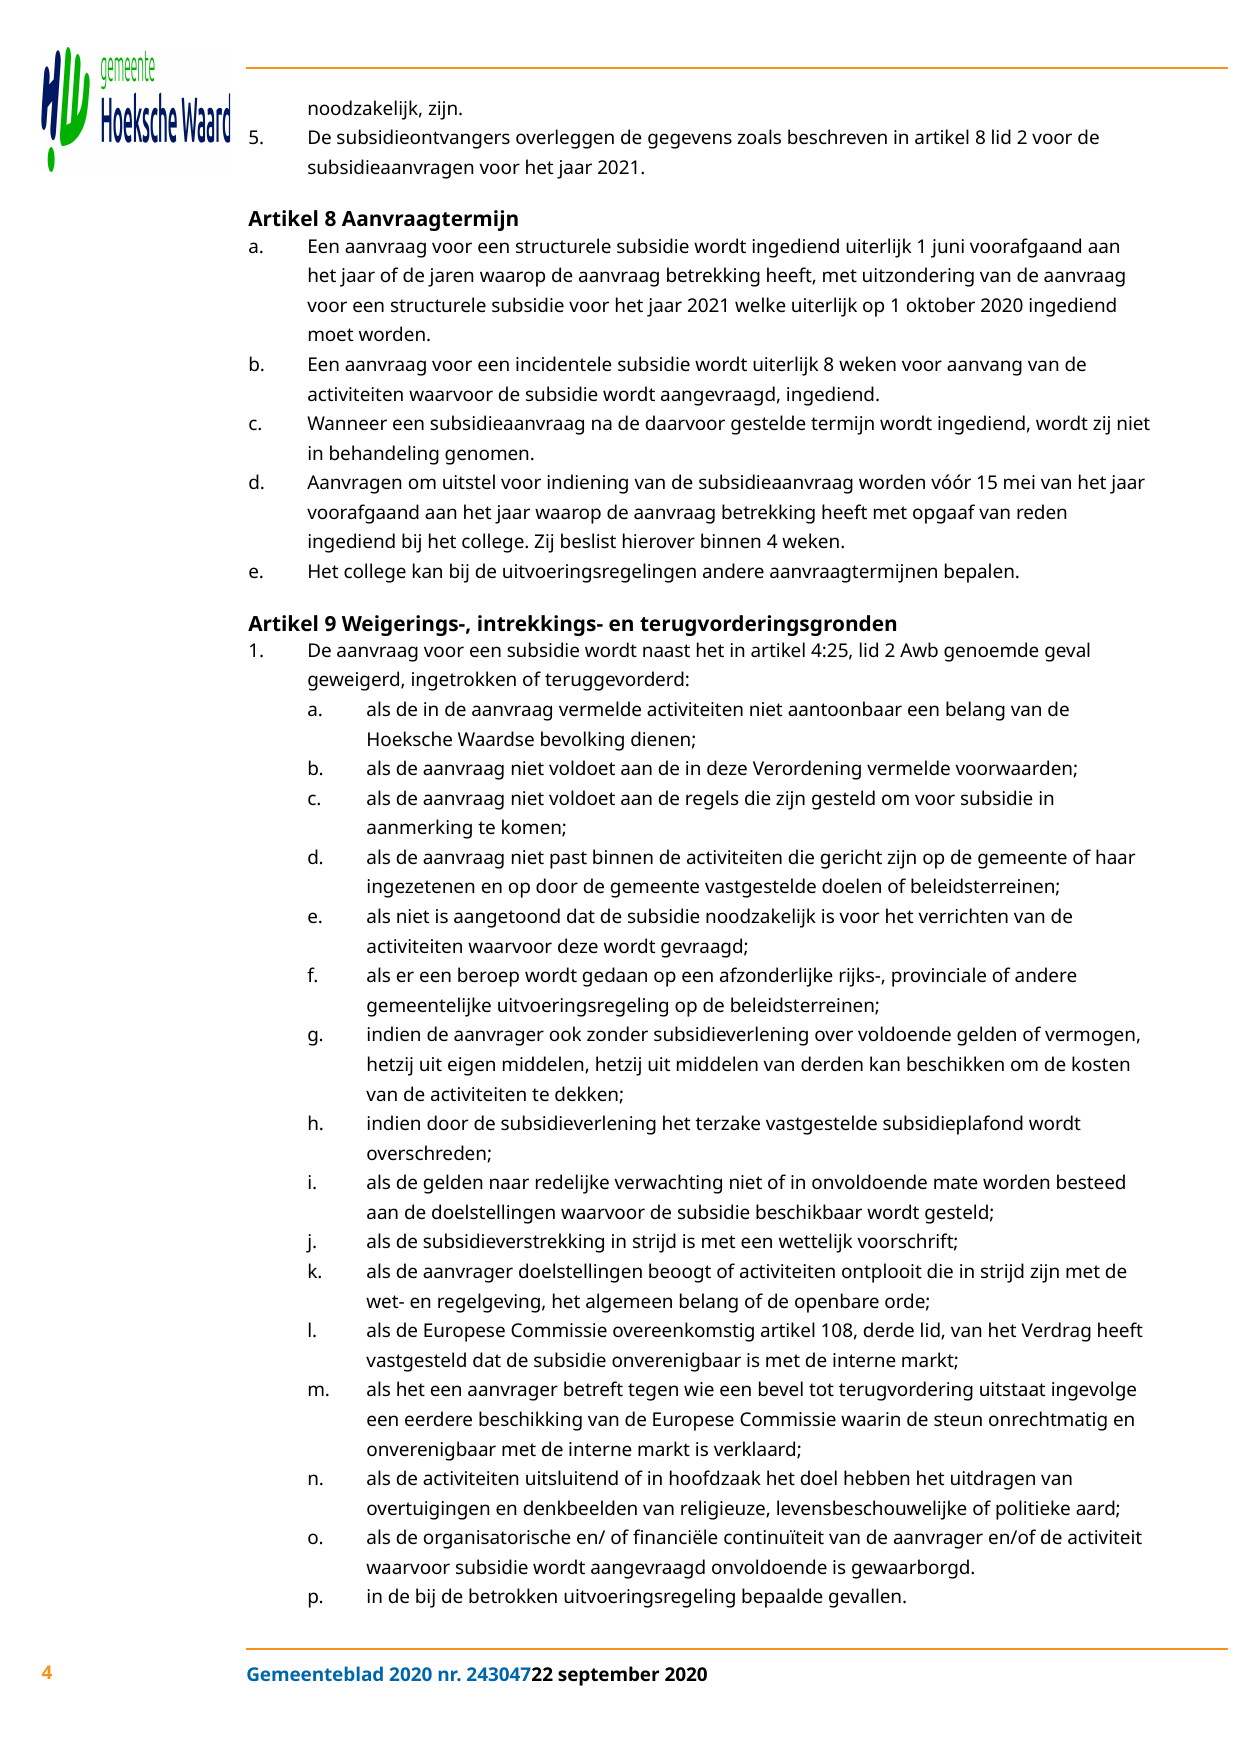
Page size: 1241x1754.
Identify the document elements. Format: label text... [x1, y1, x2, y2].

list als de Europese Commissie overeenkomstig artikel 108, derde lid, van het Verdrag heeft vastgesteld dat de subsidie onverenigbaar is met de interne markt; [307, 1317, 1152, 1373]
list als de organisatorische en/ of financiële continuïteit van de aanvrager en/of de activiteit waarvoor subsidie wordt aangevraagd onvoldoende is gewaarborgd. [307, 1524, 1152, 1580]
list als de in de aanvraag vermelde activiteiten niet aantoonbaar een belang van de Hoeksche Waardse bevolking dienen; [307, 696, 1152, 752]
list als de gelden naar redelijke verwachting niet of in onvoldoende mate worden besteed aan de doelstellingen waarvoor de subsidie beschikbaar wordt gesteld; [307, 1169, 1152, 1225]
list noodzakelijk, zijn. [248, 95, 1152, 121]
text Artikel 9 Weigerings-, intrekkings- en terugvorderingsgronden [248, 609, 1152, 637]
list De subsidieontvangers overleggen de gegevens zoals beschreven in artikel 8 lid 2 voor de subsidieaanvragen voor het jaar 2021. [248, 124, 1152, 180]
list Een aanvraag voor een structurele subsidie wordt ingediend uiterlijk 1 juni voorafgaand aan het jaar of de jaren waarop de aanvraag betrekking heeft, met uitzondering van de aanvraag voor een structurele subsidie voor het jaar 2021 welke uiterlijk op 1 oktober 2020 ingediend moet worden. [248, 233, 1152, 347]
list indien door de subsidieverlening het terzake vastgestelde subsidieplafond wordt overschreden; [307, 1110, 1152, 1166]
list als niet is aangetoond dat de subsidie noodzakelijk is voor het verrichten van de activiteiten waarvoor deze wordt gevraagd; [307, 903, 1152, 959]
list als het een aanvrager betreft tegen wie een bevel tot terugvordering uitstaat ingevolge een eerdere beschikking van de Europese Commissie waarin de steun onrechtmatig en onverenigbaar met de interne markt is verklaard; [307, 1377, 1152, 1462]
list als de aanvraag niet voldoet aan de in deze Verordening vermelde voorwaarden; [307, 755, 1152, 781]
list Wanneer een subsidieaanvraag na de daarvoor gestelde termijn wordt ingediend, wordt zij niet in behandeling genomen. [248, 410, 1152, 466]
list Een aanvraag voor een incidentele subsidie wordt uiterlijk 8 weken voor aanvang van de activiteiten waarvoor de subsidie wordt aangevraagd, ingediend. [248, 351, 1152, 406]
list als er een beroep wordt gedaan op een afzonderlijke rijks-, provinciale of andere gemeentelijke uitvoeringsregeling op de beleidsterreinen; [307, 962, 1152, 1018]
list Aanvragen om uitstel voor indiening van de subsidieaanvraag worden vóór 15 mei van het jaar voorafgaand aan het jaar waarop de aanvraag betrekking heeft met opgaaf van reden ingediend bij het college. Zij beslist hierover binnen 4 weken. [248, 469, 1152, 554]
list als de aanvraag niet past binnen de activiteiten die gericht zijn op de gemeente of haar ingezetenen en op door de gemeente vastgestelde doelen of beleidsterreinen; [307, 844, 1152, 899]
list als de aanvrager doelstellingen beoogt of activiteiten ontplooit die in strijd zijn met de wet- en regelgeving, het algemeen belang of de openbare orde; [307, 1258, 1152, 1314]
text Artikel 8 Aanvraagtermijn [248, 204, 1152, 233]
picture [41, 47, 231, 172]
list Het college kan bij de uitvoeringsregelingen andere aanvraagtermijnen bepalen. [248, 558, 1152, 584]
list in de bij de betrokken uitvoeringsregeling bepaalde gevallen. [307, 1584, 1152, 1609]
list als de aanvraag niet voldoet aan de regels die zijn gesteld om voor subsidie in aanmerking te komen; [307, 785, 1152, 840]
list als de subsidieverstrekking in strijd is met een wettelijk voorschrift; [307, 1229, 1152, 1254]
list De aanvraag voor een subsidie wordt naast het in artikel 4:25, lid 2 Awb genoemde geval geweigerd, ingetrokken of teruggevorderd: [248, 637, 1152, 692]
list als de activiteiten uitsluitend of in hoofdzaak het doel hebben het uitdragen van overtuigingen en denkbeelden van religieuze, levensbeschouwelijke of politieke aard; [307, 1465, 1152, 1521]
list indien de aanvrager ook zonder subsidieverlening over voldoende gelden of vermogen, hetzij uit eigen middelen, hetzij uit middelen van derden kan beschikken om de kosten van de activiteiten te dekken; [307, 1022, 1152, 1107]
